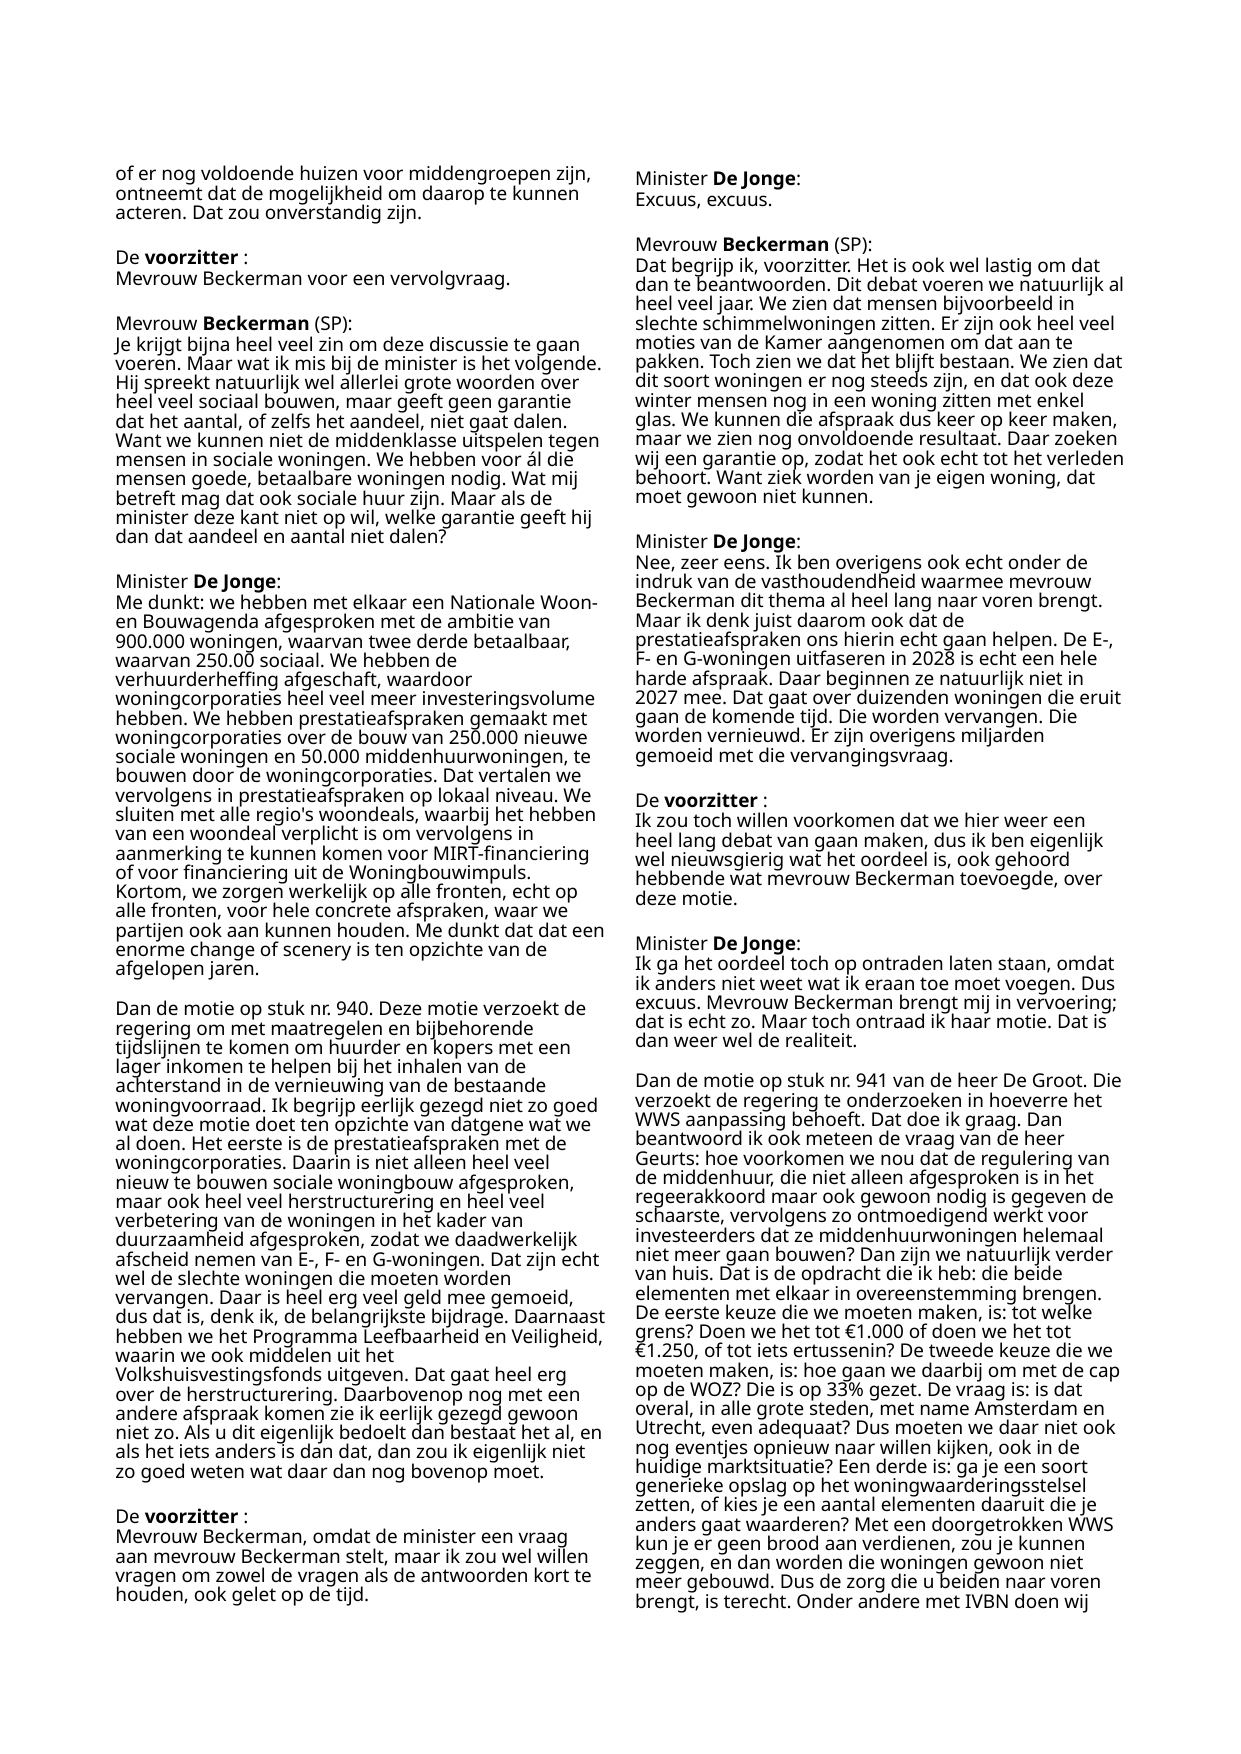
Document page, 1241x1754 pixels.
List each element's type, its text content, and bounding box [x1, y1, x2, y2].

text Dat begrijp ik, voorzitter. Het is ook wel lastig om dat dan te beantwoorden. Dit debat voeren we natuurlijk al heel veel jaar. We zien dat mensen bijvoorbeeld in slechte schimmelwoningen zitten. Er zijn ook heel veel moties van de Kamer aangenomen om dat aan te pakken. Toch zien we dat het blijft bestaan. We zien dat dit soort woningen er nog steeds zijn, en dat ook deze winter mensen nog in een woning zitten met enkel glas. We kunnen die afspraak dus keer op keer maken, maar we zien nog onvoldoende resultaat. Daar zoeken wij een garantie op, zodat het ook echt tot het verleden behoort. Want ziek worden van je eigen woning, dat moet gewoon niet kunnen. [635, 257, 1125, 507]
text Ik zou toch willen voorkomen dat we hier weer een heel lang debat van gaan maken, dus ik ben eigenlijk wel nieuwsgierig wat het oordeel is, ook gehoord hebbende wat mevrouw Beckerman toevoegde, over deze motie. [635, 812, 1125, 909]
text Excuus, excuus. [635, 191, 1125, 210]
text Mevrouw Beckerman, omdat de minister een vraag aan mevrouw Beckerman stelt, maar ik zou wel willen vragen om zowel de vragen als de antwoorden kort te houden, ook gelet op de tijd. [115, 1528, 605, 1606]
text De voorzitter : [635, 787, 1125, 812]
text Ik ga het oordeel toch op ontraden laten staan, omdat ik anders niet weet wat ik eraan toe moet voegen. Dus excuus. Mevrouw Beckerman brengt mij in vervoering; dat is echt zo. Maar toch ontraad ik haar motie. Dat is dan weer wel de realiteit. [635, 955, 1125, 1052]
text Mevrouw Beckerman (SP): [115, 310, 605, 336]
text Minister De Jonge: [635, 528, 1125, 554]
text Mevrouw Beckerman voor een vervolgvraag. [115, 270, 605, 289]
text Dan de motie op stuk nr. 940. Deze motie verzoekt de regering om met maatregelen en bijbehorende tijdslijnen te komen om huurder en kopers met een lager inkomen te helpen bij het inhalen van de achterstand in de vernieuwing van de bestaande woningvoorraad. Ik begrijp eerlijk gezegd niet zo goed wat deze motie doet ten opzichte van datgene wat we al doen. Het eerste is de prestatieafspraken met de woningcorporaties. Daarin is niet alleen heel veel nieuw te bouwen sociale woningbouw afgesproken, maar ook heel veel herstructurering en heel veel verbetering van de woningen in het kader van duurzaamheid afgesproken, zodat we daadwerkelijk afscheid nemen van E-, F- en G-woningen. Dat zijn echt wel de slechte woningen die moeten worden vervangen. Daar is heel erg veel geld mee gemoeid, dus dat is, denk ik, de belangrijkste bijdrage. Daarnaast hebben we het Programma Leefbaarheid en Veiligheid, waarin we ook middelen uit het Volkshuisvestingsfonds uitgeven. Dat gaat heel erg over de herstructurering. Daarbovenop nog met een andere afspraak komen zie ik eerlijk gezegd gewoon niet zo. Als u dit eigenlijk bedoelt dan bestaat het al, en als het iets anders is dan dat, dan zou ik eigenlijk niet zo goed weten wat daar dan nog bovenop moet. [115, 1000, 605, 1482]
text Je krijgt bijna heel veel zin om deze discussie te gaan voeren. Maar wat ik mis bij de minister is het volgende. Hij spreekt natuurlijk wel allerlei grote woorden over heel veel sociaal bouwen, maar geeft geen garantie dat het aantal, of zelfs het aandeel, niet gaat dalen. Want we kunnen niet de middenklasse uitspelen tegen mensen in sociale woningen. We hebben voor ál die mensen goede, betaalbare woningen nodig. Wat mij betreft mag dat ook sociale huur zijn. Maar als de minister deze kant niet op wil, welke garantie geeft hij dan dat aandeel en aantal niet dalen? [115, 336, 605, 547]
text Me dunkt: we hebben met elkaar een Nationale Woon- en Bouwagenda afgesproken met de ambitie van 900.000 woningen, waarvan twee derde betaalbaar, waarvan 250.00 sociaal. We hebben de verhuurderheffing afgeschaft, waardoor woningcorporaties heel veel meer investeringsvolume hebben. We hebben prestatieafspraken gemaakt met woningcorporaties over de bouw van 250.000 nieuwe sociale woningen en 50.000 middenhuurwoningen, te bouwen door de woningcorporaties. Dat vertalen we vervolgens in prestatieafspraken op lokaal niveau. We sluiten met alle regio's woondeals, waarbij het hebben van een woondeal verplicht is om vervolgens in aanmerking te kunnen komen voor MIRT-financiering of voor financiering uit de Woningbouwimpuls. Kortom, we zorgen werkelijk op alle fronten, echt op alle fronten, voor hele concrete afspraken, waar we partijen ook aan kunnen houden. Me dunkt dat dat een enorme change of scenery is ten opzichte van de afgelopen jaren. [115, 594, 605, 979]
text Minister De Jonge: [115, 568, 605, 594]
text Dan de motie op stuk nr. 941 van de heer De Groot. Die verzoekt de regering te onderzoeken in hoeverre het WWS aanpassing behoeft. Dat doe ik graag. Dan beantwoord ik ook meteen de vraag van de heer Geurts: hoe voorkomen we nou dat de regulering van de middenhuur, die niet alleen afgesproken is in het regeerakkoord maar ook gewoon nodig is gegeven de schaarste, vervolgens zo ontmoedigend werkt voor investeerders dat ze middenhuurwoningen helemaal niet meer gaan bouwen? Dan zijn we natuurlijk verder van huis. Dat is de opdracht die ik heb: die beide elementen met elkaar in overeenstemming brengen. De eerste keuze die we moeten maken, is: tot welke grens? Doen we het tot €1.000 of doen we het tot €1.250, of tot iets ertussenin? De tweede keuze die we moeten maken, is: hoe gaan we daarbij om met de cap op de WOZ? Die is op 33% gezet. De vraag is: is dat overal, in alle grote steden, met name Amsterdam en Utrecht, even adequaat? Dus moeten we daar niet ook nog eventjes opnieuw naar willen kijken, ook in de huidige marktsituatie? Een derde is: ga je een soort generieke opslag op het woningwaarderingsstelsel zetten, of kies je een aantal elementen daaruit die je anders gaat waarderen? Met een doorgetrokken WWS kun je er geen brood aan verdienen, zou je kunnen zeggen, en dan worden die woningen gewoon niet meer gebouwd. Dus de zorg die u beiden naar voren brengt, is terecht. Onder andere met IVBN doen wij [635, 1072, 1125, 1612]
text De voorzitter : [115, 244, 605, 270]
text of er nog voldoende huizen voor middengroepen zijn, ontneemt dat de mogelijkheid om daarop te kunnen acteren. Dat zou onverstandig zijn. [115, 165, 605, 223]
text Mevrouw Beckerman (SP): [635, 231, 1125, 257]
text Minister De Jonge: [635, 165, 1125, 191]
text De voorzitter : [115, 1503, 605, 1528]
text Minister De Jonge: [635, 930, 1125, 955]
text Nee, zeer eens. Ik ben overigens ook echt onder de indruk van de vasthoudendheid waarmee mevrouw Beckerman dit thema al heel lang naar voren brengt. Maar ik denk juist daarom ook dat de prestatieafspraken ons hierin echt gaan helpen. De E-, F- en G-woningen uitfaseren in 2028 is echt een hele harde afspraak. Daar beginnen ze natuurlijk niet in 2027 mee. Dat gaat over duizenden woningen die eruit gaan de komende tijd. Die worden vervangen. Die worden vernieuwd. Er zijn overigens miljarden gemoeid met die vervangingsvraag. [635, 554, 1125, 766]
